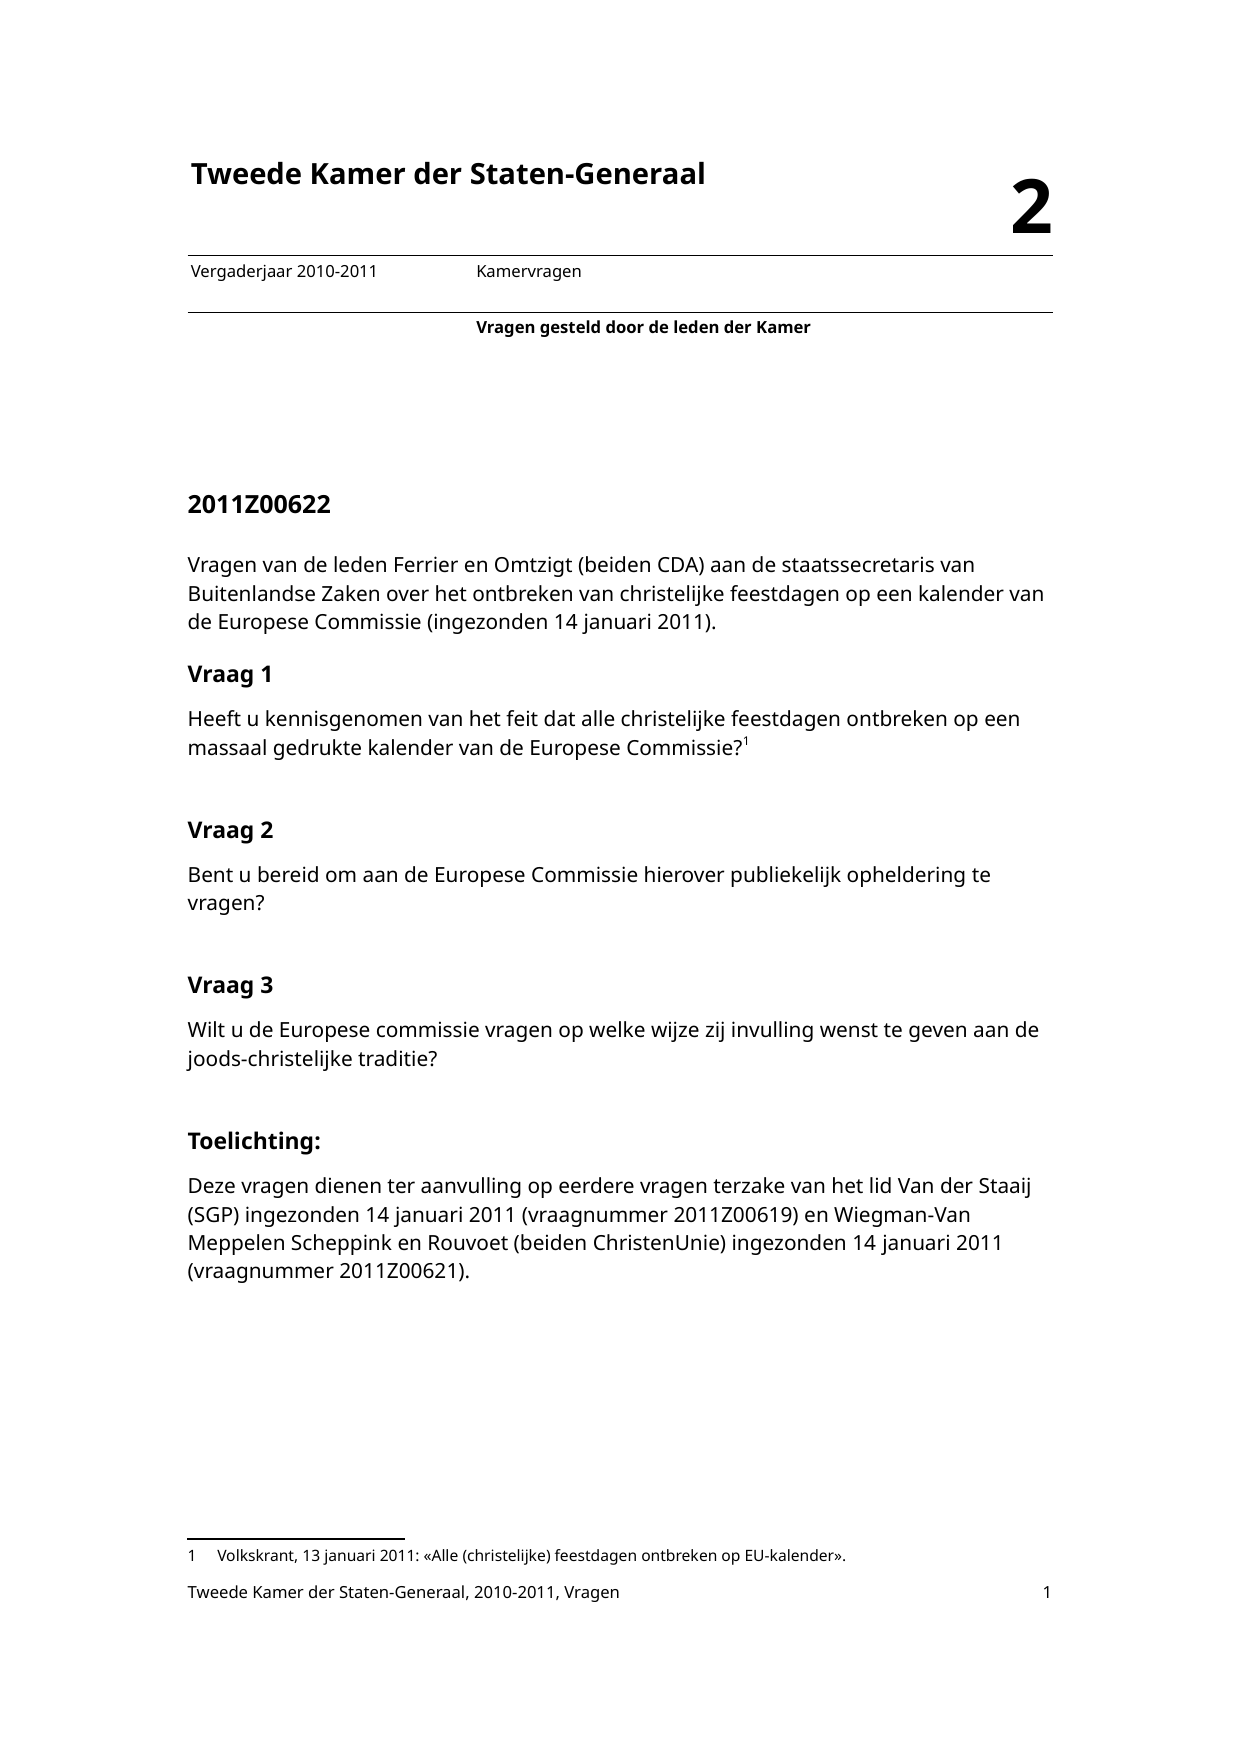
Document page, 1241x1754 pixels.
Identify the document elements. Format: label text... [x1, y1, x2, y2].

table_header Tweede Kamer der Staten-Generaal [188, 150, 879, 255]
table_cell Kamervragen [473, 256, 1053, 312]
text Deze vragen dienen ter aanvulling op eerdere vragen terzake van het lid Van der Staaij (SGP) ingezonden 14 januari 2011 (vraagnummer 2011Z00619) en Wiegman-Van Meppelen Scheppink en Rouvoet (beiden ChristenUnie) ingezonden 14 januari 2011 (vraagnummer 2011Z00621). [187, 1171, 1053, 1285]
text Wilt u de Europese commissie vragen op welke wijze zij invulling wenst te geven aan de joods-christelijke traditie? [187, 1016, 1053, 1072]
subtitle Vraag 2 [187, 814, 1053, 845]
subtitle Vraag 1 [187, 658, 1053, 689]
table_header 2 [880, 150, 1053, 255]
table_cell [188, 313, 473, 339]
subtitle Vraag 3 [187, 969, 1053, 1001]
text Vragen van de leden Ferrier en Omtzigt (beiden CDA) aan de staatssecretaris van Buitenlandse Zaken over het ontbreken van christelijke feestdagen op een kalender van de Europese Commissie (ingezonden 14 januari 2011). [187, 550, 1053, 636]
text Heeft u kennisgenomen van het feit dat alle christelijke feestdagen ontbreken op een massaal gedrukte kalender van de Europese Commissie? [187, 704, 1053, 761]
subtitle Toelichting: [187, 1125, 1053, 1156]
table_cell Vragen gesteld door de leden der Kamer [473, 313, 1053, 339]
table_cell Vergaderjaar 2010-2011 [188, 256, 473, 312]
text 2011Z00622 [187, 487, 1053, 521]
text Volkskrant, 13 januari 2011: «Alle (christelijke) feestdagen ontbreken op EU-kalender». [187, 1538, 1053, 1566]
text Bent u bereid om aan de Europese Commissie hierover publiekelijk opheldering te vragen? [187, 860, 1053, 917]
